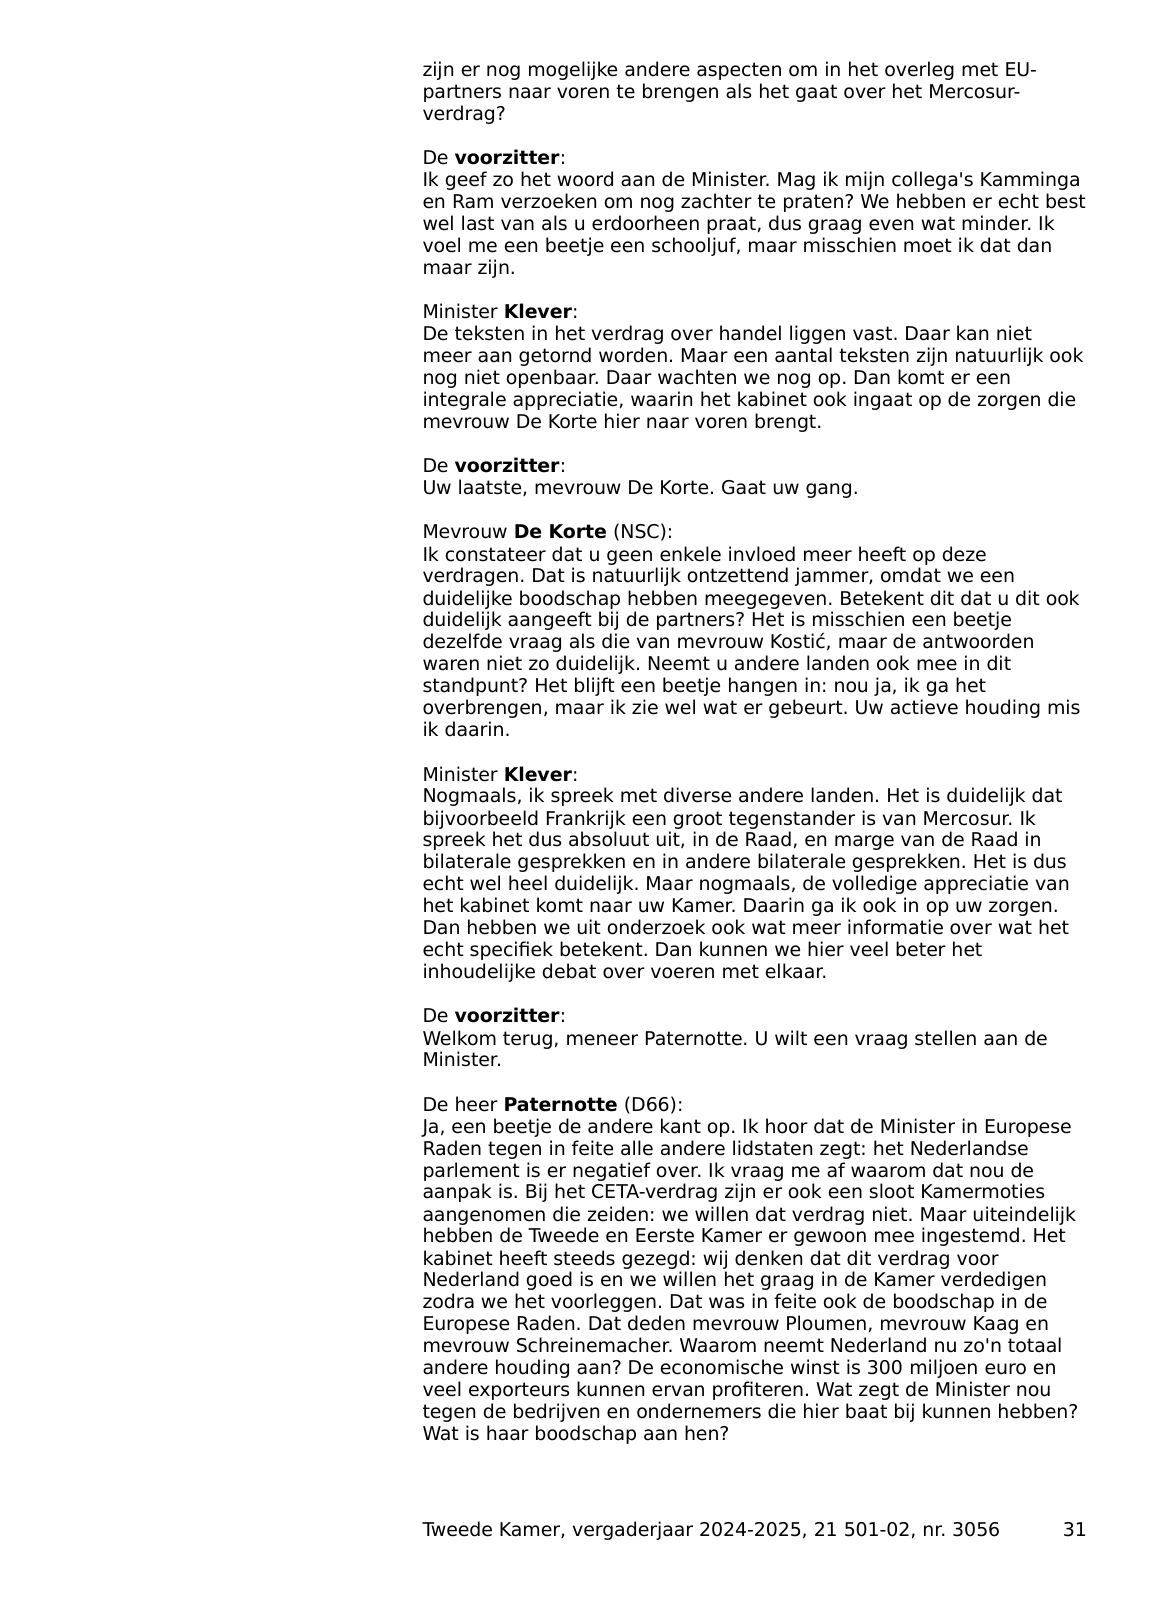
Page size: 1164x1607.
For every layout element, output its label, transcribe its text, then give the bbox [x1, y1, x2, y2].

text Nogmaals, ik spreek met diverse andere landen. Het is duidelijk dat bijvoorbeeld Frankrijk een groot tegenstander is van Mercosur. Ik spreek het dus absoluut uit, in de Raad, en marge van de Raad in bilaterale gesprekken en in andere bilaterale gesprekken. Het is dus echt wel heel duidelijk. Maar nogmaals, de volledige appreciatie van het kabinet komt naar uw Kamer. Daarin ga ik ook in op uw zorgen. Dan hebben we uit onderzoek ook wat meer informatie over wat het echt specifiek betekent. Dan kunnen we hier veel beter het inhoudelijke debat over voeren met elkaar. [422, 785, 1087, 983]
text De voorzitter: [422, 147, 1087, 169]
text Welkom terug, meneer Paternotte. U wilt een vraag stellen aan de Minister. [422, 1027, 1087, 1071]
text De teksten in het verdrag over handel liggen vast. Daar kan niet meer aan getornd worden. Maar een aantal teksten zijn natuurlijk ook nog niet openbaar. Daar wachten we nog op. Dan komt er een integrale appreciatie, waarin het kabinet ook ingaat op de zorgen die mevrouw De Korte hier naar voren brengt. [422, 323, 1087, 433]
text Minister Klever: [422, 763, 1087, 785]
text Ja, een beetje de andere kant op. Ik hoor dat de Minister in Europese Raden tegen in feite alle andere lidstaten zegt: het Nederlandse parlement is er negatief over. Ik vraag me af waarom dat nou de aanpak is. Bij het CETA-verdrag zijn er ook een sloot Kamermoties aangenomen die zeiden: we willen dat verdrag niet. Maar uiteindelijk hebben de Tweede en Eerste Kamer er gewoon mee ingestemd. Het kabinet heeft steeds gezegd: wij denken dat dit verdrag voor Nederland goed is en we willen het graag in de Kamer verdedigen zodra we het voorleggen. Dat was in feite ook de boodschap in de Europese Raden. Dat deden mevrouw Ploumen, mevrouw Kaag en mevrouw Schreinemacher. Waarom neemt Nederland nu zo'n totaal andere houding aan? De economische winst is 300 miljoen euro en veel exporteurs kunnen ervan profiteren. Wat zegt de Minister nou tegen de bedrijven en ondernemers die hier baat bij kunnen hebben? Wat is haar boodschap aan hen? [422, 1116, 1087, 1445]
text Ik constateer dat u geen enkele invloed meer heeft op deze verdragen. Dat is natuurlijk ontzettend jammer, omdat we een duidelijke boodschap hebben meegegeven. Betekent dit dat u dit ook duidelijk aangeeft bij de partners? Het is misschien een beetje dezelfde vraag als die van mevrouw Kostić, maar de antwoorden waren niet zo duidelijk. Neemt u andere landen ook mee in dit standpunt? Het blijft een beetje hangen in: nou ja, ik ga het overbrengen, maar ik zie wel wat er gebeurt. Uw actieve houding mis ik daarin. [422, 543, 1087, 741]
text Mevrouw De Korte (NSC): [422, 521, 1087, 543]
text Uw laatste, mevrouw De Korte. Gaat uw gang. [422, 477, 1087, 499]
text De voorzitter: [422, 1005, 1087, 1027]
text De heer Paternotte (D66): [422, 1093, 1087, 1116]
text De voorzitter: [422, 455, 1087, 477]
text Ik geef zo het woord aan de Minister. Mag ik mijn collega's Kamminga en Ram verzoeken om nog zachter te praten? We hebben er echt best wel last van als u erdoorheen praat, dus graag even wat minder. Ik voel me een beetje een schooljuf, maar misschien moet ik dat dan maar zijn. [422, 169, 1087, 279]
text zijn er nog mogelijke andere aspecten om in het overleg met EU-partners naar voren te brengen als het gaat over het Mercosur-verdrag? [422, 59, 1087, 125]
text Minister Klever: [422, 301, 1087, 323]
